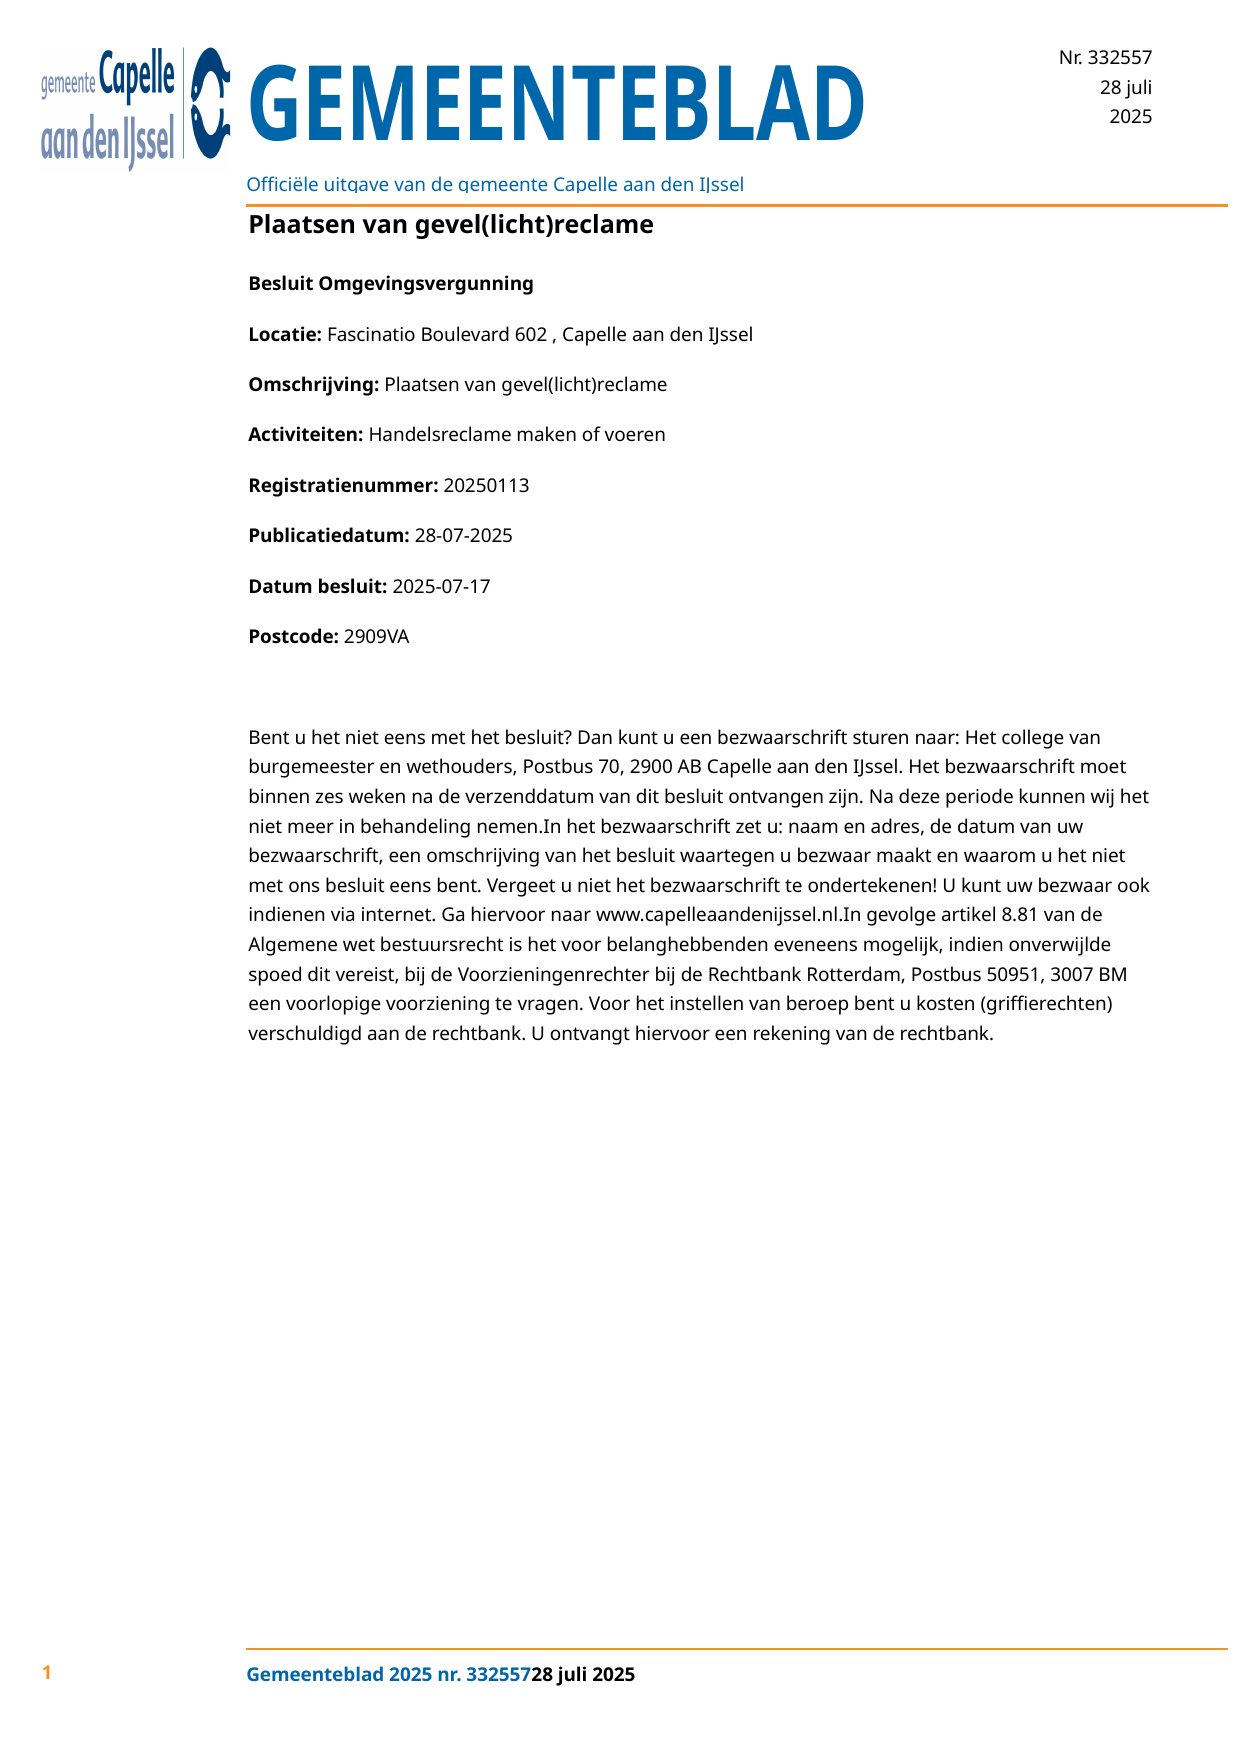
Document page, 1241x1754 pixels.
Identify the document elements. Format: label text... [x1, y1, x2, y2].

text Postcode: 2909VA [248, 623, 1152, 649]
text Publicatiedatum: 28-07-2025 [248, 522, 1152, 548]
text Datum besluit: 2025-07-17 [248, 573, 1152, 598]
text Locatie: Fascinatio Boulevard 602 , Capelle aan den IJssel [248, 321, 1152, 346]
text Registratienummer: 20250113 [248, 472, 1152, 498]
text Bent u het niet eens met het besluit? Dan kunt u een bezwaarschrift sturen naar: Het college van burgemeester en wethouders, Postbus 70, 2900 AB Capelle aan den IJssel. Het bezwaarschrift moet binnen zes weken na de verzenddatum van dit besluit ontvangen zijn. Na deze periode kunnen wij het niet meer in behandeling nemen.In het bezwaarschrift zet u: naam en adres, de datum van uw bezwaarschrift, een omschrijving van het besluit waartegen u bezwaar maakt en waarom u het niet met ons besluit eens bent. Vergeet u niet het bezwaarschrift te ondertekenen! U kunt uw bezwaar ook indienen via internet. Ga hiervoor naar www.capelleaandenijssel.nl.In gevolge artikel 8.81 van de Algemene wet bestuursrecht is het voor belanghebbenden eveneens mogelijk, indien onverwijlde spoed dit vereist, bij de Voorzieningenrechter bij de Rechtbank Rotterdam, Postbus 50951, 3007 BM een voorlopige voorziening te vragen. Voor het instellen van beroep bent u kosten (griffierechten) verschuldigd aan de rechtbank. U ontvangt hiervoor een rekening van de rechtbank. [248, 724, 1152, 1046]
text Plaatsen van gevel(licht)reclame [248, 207, 1152, 241]
picture [41, 47, 231, 172]
text Besluit Omgevingsvergunning [248, 270, 1152, 296]
text Activiteiten: Handelsreclame maken of voeren [248, 422, 1152, 447]
text Omschrijving: Plaatsen van gevel(licht)reclame [248, 371, 1152, 397]
